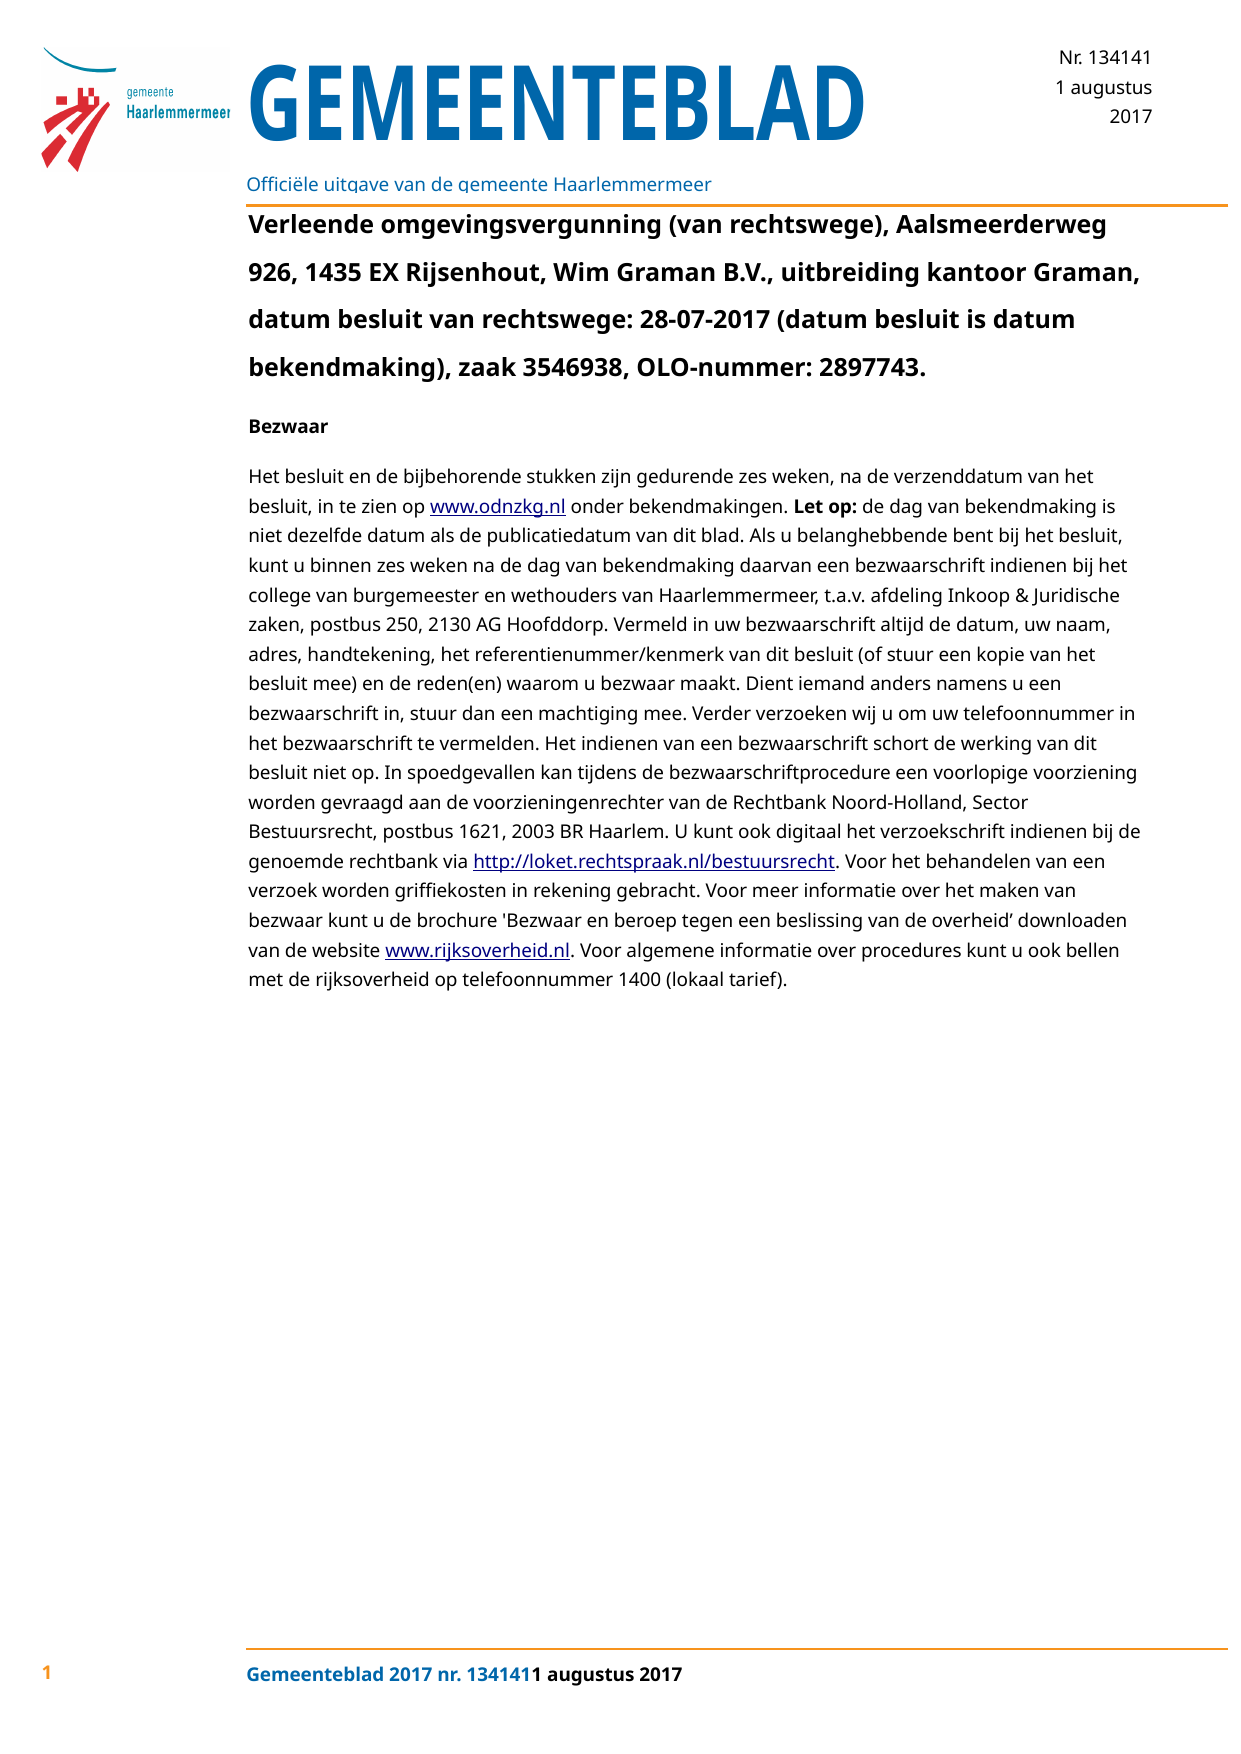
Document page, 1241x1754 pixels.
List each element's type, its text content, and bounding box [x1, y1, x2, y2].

picture [41, 47, 231, 172]
text Verleende omgevingsvergunning (van rechtswege), Aalsmeerderweg 926, 1435 EX Rijsenhout, Wim Graman B.V., uitbreiding kantoor Graman, datum besluit van rechtswege: 28-07-2017 (datum besluit is datum bekendmaking), zaak 3546938, OLO-nummer: 2897743. [248, 207, 1152, 384]
text Het besluit en de bijbehorende stukken zijn gedurende zes weken, na de verzenddatum van het besluit, in te zien op www.odnzkg.nl onder bekendmakingen. Let op: de dag van bekendmaking is niet dezelfde datum als de publicatiedatum van dit blad. Als u belanghebbende bent bij het besluit, kunt u binnen zes weken na de dag van bekendmaking daarvan een bezwaarschrift indienen bij het college van burgemeester en wethouders van Haarlemmermeer, t.a.v. afdeling Inkoop & Juridische zaken, postbus 250, 2130 AG Hoofddorp. Vermeld in uw bezwaarschrift altijd de datum, uw naam, adres, handtekening, het referentienummer/kenmerk van dit besluit (of stuur een kopie van het besluit mee) en de reden(en) waarom u bezwaar maakt. Dient iemand anders namens u een bezwaarschrift in, stuur dan een machtiging mee. Verder verzoeken wij u om uw telefoonnummer in het bezwaarschrift te vermelden. Het indienen van een bezwaarschrift schort de werking van dit besluit niet op. In spoedgevallen kan tijdens de bezwaarschriftprocedure een voorlopige voorziening worden gevraagd aan de voorzieningenrechter van de Rechtbank Noord-Holland, Sector Bestuursrecht, postbus 1621, 2003 BR Haarlem. U kunt ook digitaal het verzoekschrift indienen bij de genoemde rechtbank via http://loket.rechtspraak.nl/bestuursrecht. Voor het behandelen van een verzoek worden griffiekosten in rekening gebracht. Voor meer informatie over het maken van bezwaar kunt u de brochure 'Bezwaar en beroep tegen een beslissing van de overheid’ downloaden van de website www.rijksoverheid.nl. Voor algemene informatie over procedures kunt u ook bellen met de rijksoverheid op telefoonnummer 1400 (lokaal tarief). [248, 463, 1152, 992]
text Bezwaar [248, 413, 1152, 439]
